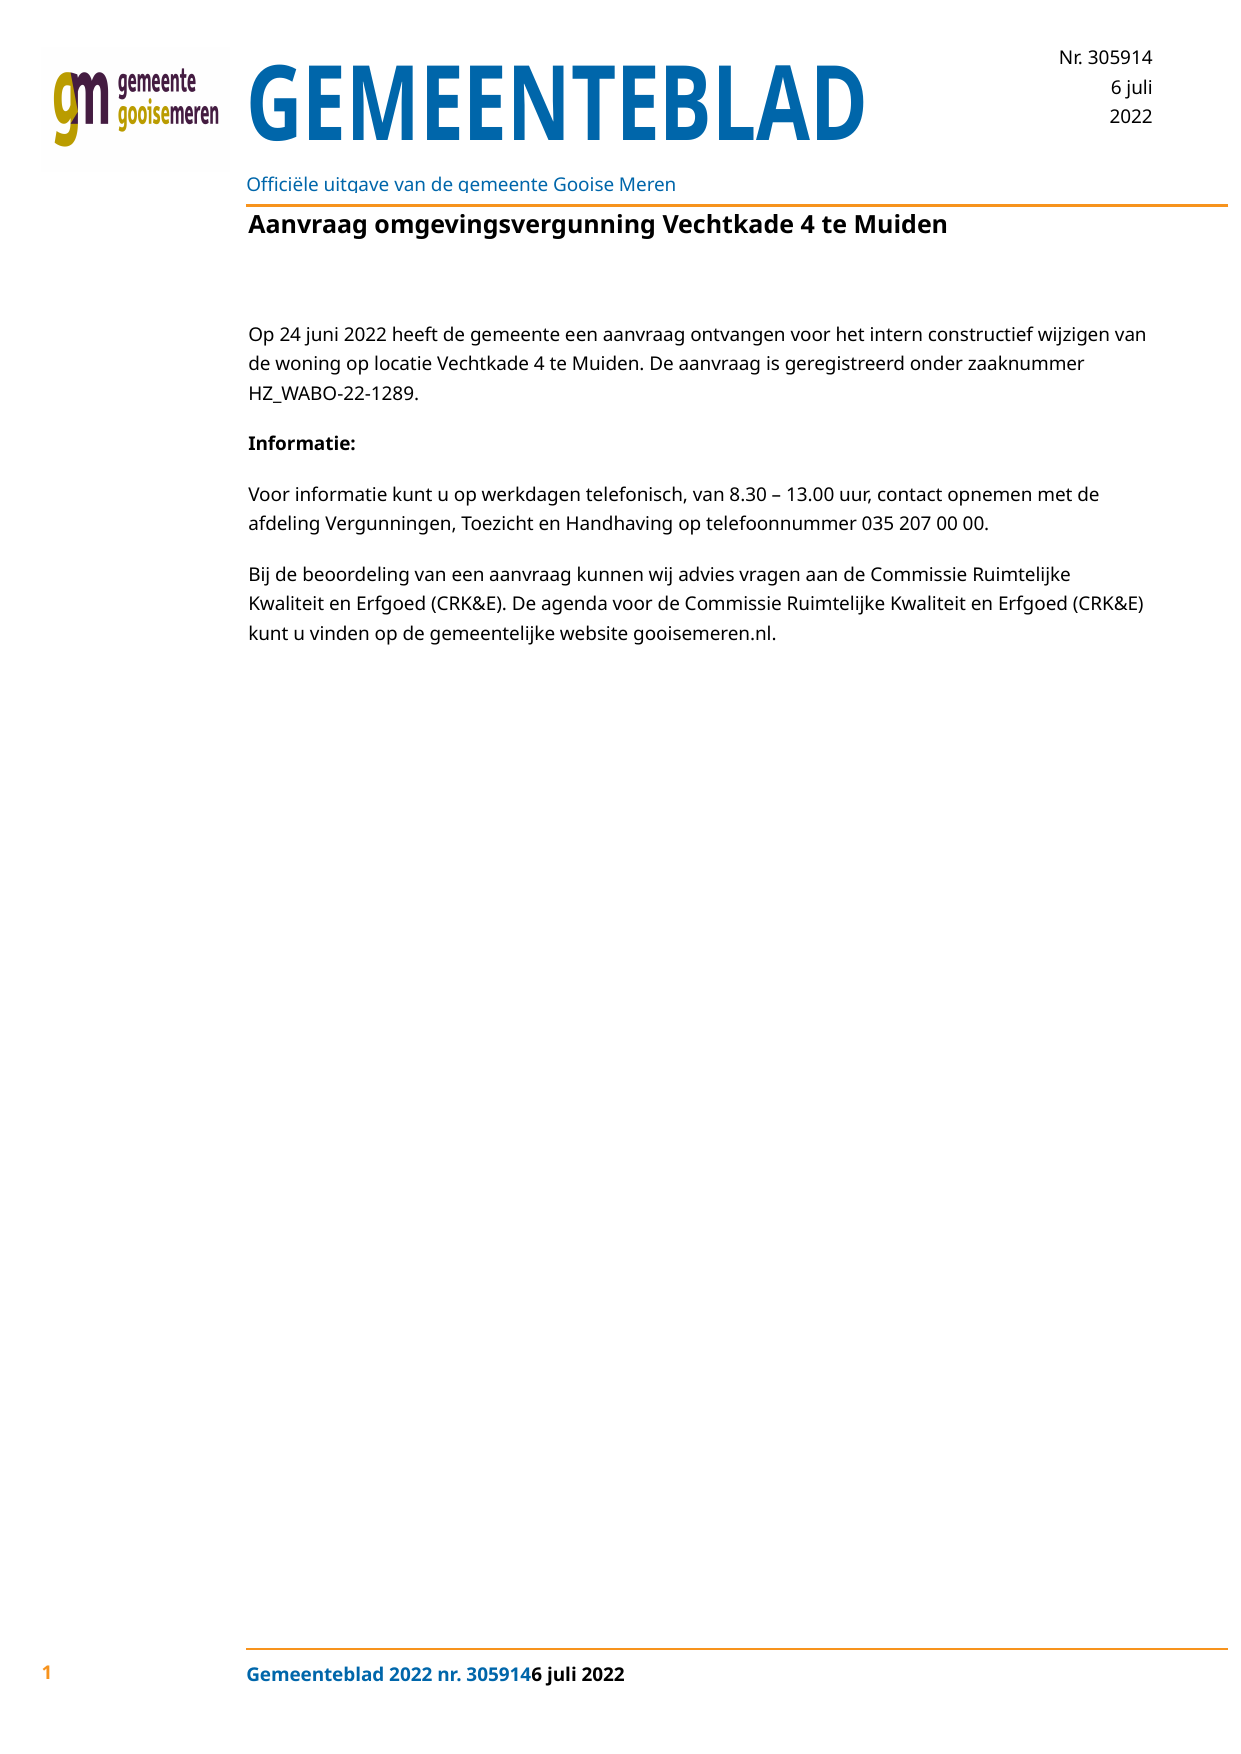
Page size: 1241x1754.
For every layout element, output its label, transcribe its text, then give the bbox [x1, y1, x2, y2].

text Voor informatie kunt u op werkdagen telefonisch, van 8.30 – 13.00 uur, contact opnemen met de afdeling Vergunningen, Toezicht en Handhaving op telefoonnummer 035 207 00 00. [248, 481, 1152, 536]
text Bij de beoordeling van een aanvraag kunnen wij advies vragen aan de Commissie Ruimtelijke Kwaliteit en Erfgoed (CRK&E). De agenda voor de Commissie Ruimtelijke Kwaliteit en Erfgoed (CRK&E) kunt u vinden op de gemeentelijke website gooisemeren.nl. [248, 561, 1152, 646]
text Aanvraag omgevingsvergunning Vechtkade 4 te Muiden [248, 207, 1152, 241]
text Informatie: [248, 430, 1152, 456]
picture [41, 47, 231, 172]
text Op 24 juni 2022 heeft de gemeente een aanvraag ontvangen voor het intern constructief wijzigen van de woning op locatie Vechtkade 4 te Muiden. De aanvraag is geregistreerd onder zaaknummer HZ_WABO-22-1289. [248, 321, 1152, 406]
